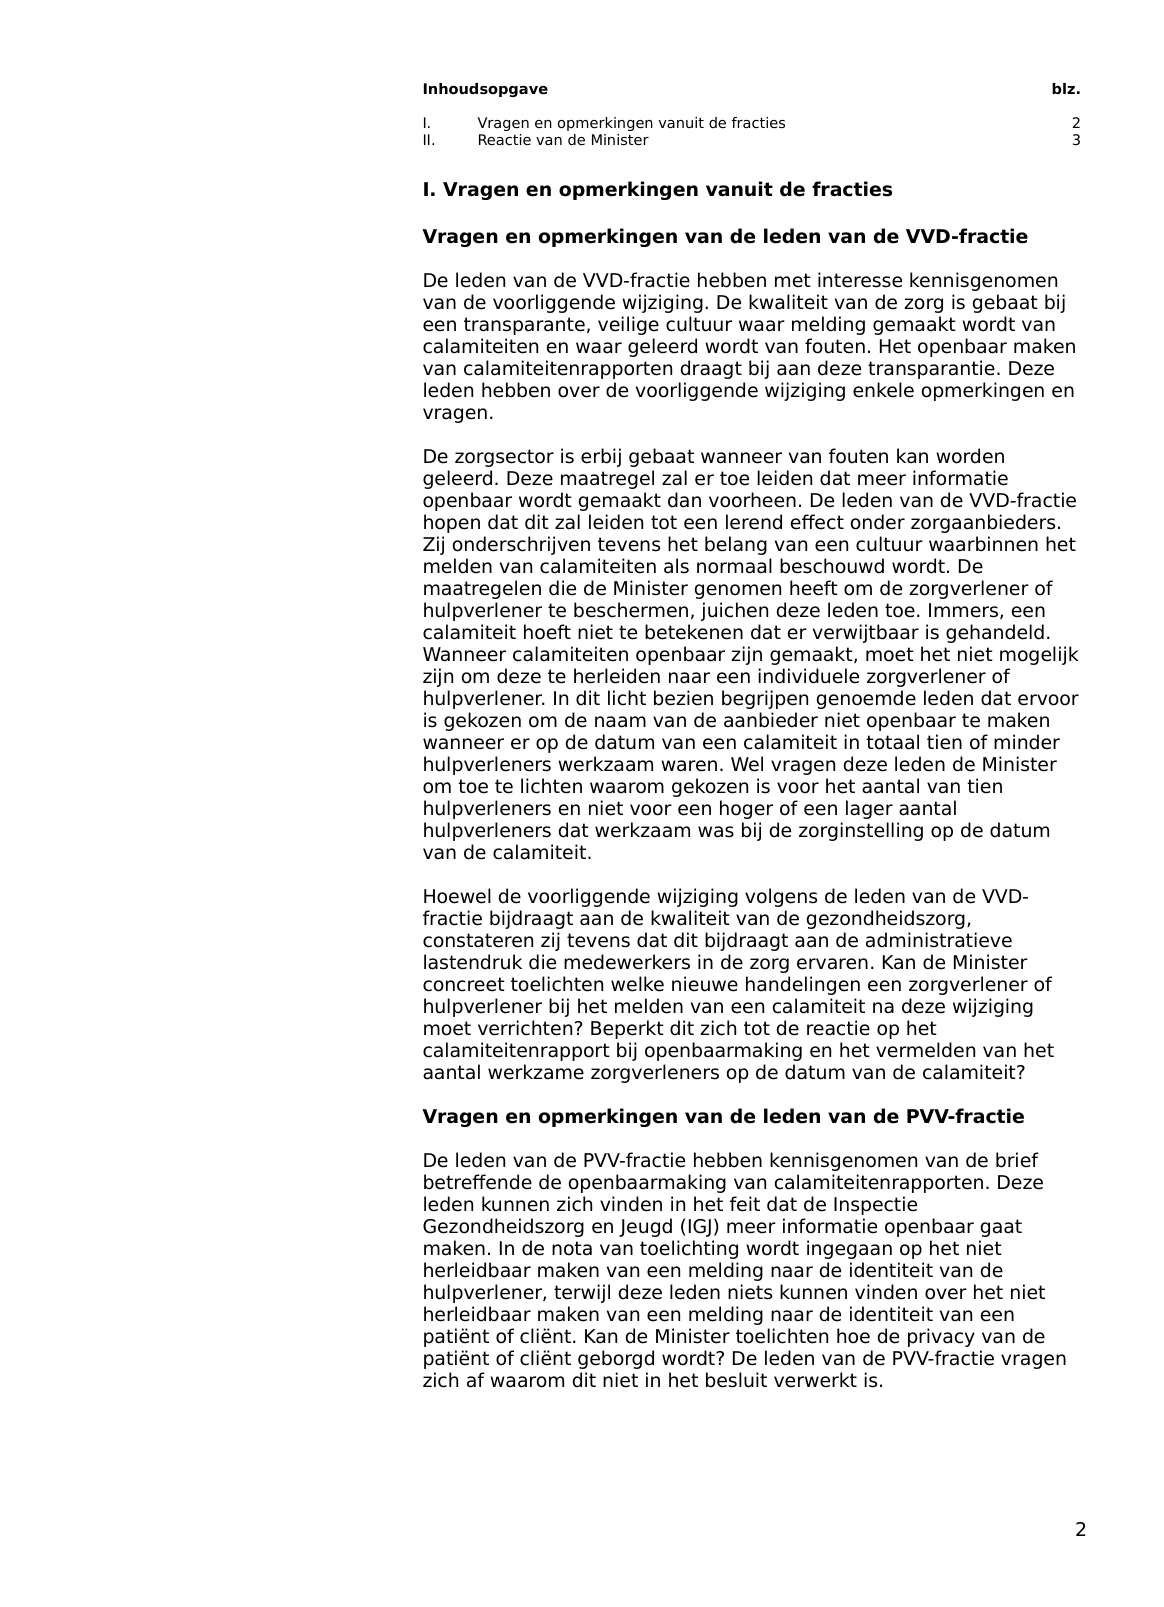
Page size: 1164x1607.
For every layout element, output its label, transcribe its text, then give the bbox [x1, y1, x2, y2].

subtitle I. Vragen en opmerkingen vanuit de fracties [422, 179, 1087, 201]
table_cell Reactie van de Minister [471, 132, 1013, 149]
table_cell [471, 98, 1013, 115]
table_header Inhoudsopgave [422, 81, 1013, 98]
subtitle Vragen en opmerkingen van de leden van de VVD-fractie [422, 226, 1087, 248]
table_cell [422, 98, 471, 115]
table_cell Vragen en opmerkingen vanuit de fracties [471, 115, 1013, 132]
table_cell I. [422, 115, 471, 132]
text De zorgsector is erbij gebaat wanneer van fouten kan worden geleerd. Deze maatregel zal er toe leiden dat meer informatie openbaar wordt gemaakt dan voorheen. De leden van de VVD-fractie hopen dat dit zal leiden tot een lerend effect onder zorgaanbieders. Zij onderschrijven tevens het belang van een cultuur waarbinnen het melden van calamiteiten als normaal beschouwd wordt. De maatregelen die de Minister genomen heeft om de zorgverlener of hulpverlener te beschermen, juichen deze leden toe. Immers, een calamiteit hoeft niet te betekenen dat er verwijtbaar is gehandeld. Wanneer calamiteiten openbaar zijn gemaakt, moet het niet mogelijk zijn om deze te herleiden naar een individuele zorgverlener of hulpverlener. In dit licht bezien begrijpen genoemde leden dat ervoor is gekozen om de naam van de aanbieder niet openbaar te maken wanneer er op de datum van een calamiteit in totaal tien of minder hulpverleners werkzaam waren. Wel vragen deze leden de Minister om toe te lichten waarom gekozen is voor het aantal van tien hulpverleners en niet voor een hoger of een lager aantal hulpverleners dat werkzaam was bij de zorginstelling op de datum van de calamiteit. [422, 446, 1087, 864]
table_cell II. [422, 132, 471, 149]
table_header blz. [1013, 81, 1087, 98]
text De leden van de PVV-fractie hebben kennisgenomen van de brief betreffende de openbaarmaking van calamiteitenrapporten. Deze leden kunnen zich vinden in het feit dat de Inspectie Gezondheidszorg en Jeugd (IGJ) meer informatie openbaar gaat maken. In de nota van toelichting wordt ingegaan op het niet herleidbaar maken van een melding naar de identiteit van de hulpverlener, terwijl deze leden niets kunnen vinden over het niet herleidbaar maken van een melding naar de identiteit van een patiënt of cliënt. Kan de Minister toelichten hoe de privacy van de patiënt of cliënt geborgd wordt? De leden van de PVV-fractie vragen zich af waarom dit niet in het besluit verwerkt is. [422, 1150, 1087, 1392]
table_cell 3 [1013, 132, 1087, 149]
subtitle Vragen en opmerkingen van de leden van de PVV-fractie [422, 1106, 1087, 1128]
text Hoewel de voorliggende wijziging volgens de leden van de VVD-fractie bijdraagt aan de kwaliteit van de gezondheidszorg, constateren zij tevens dat dit bijdraagt aan de administratieve lastendruk die medewerkers in de zorg ervaren. Kan de Minister concreet toelichten welke nieuwe handelingen een zorgverlener of hulpverlener bij het melden van een calamiteit na deze wijziging moet verrichten? Beperkt dit zich tot de reactie op het calamiteitenrapport bij openbaarmaking en het vermelden van het aantal werkzame zorgverleners op de datum van de calamiteit? [422, 886, 1087, 1084]
table_cell 2 [1013, 115, 1087, 132]
table_cell [1013, 98, 1087, 115]
text De leden van de VVD-fractie hebben met interesse kennisgenomen van de voorliggende wijziging. De kwaliteit van de zorg is gebaat bij een transparante, veilige cultuur waar melding gemaakt wordt van calamiteiten en waar geleerd wordt van fouten. Het openbaar maken van calamiteitenrapporten draagt bij aan deze transparantie. Deze leden hebben over de voorliggende wijziging enkele opmerkingen en vragen. [422, 270, 1087, 424]
